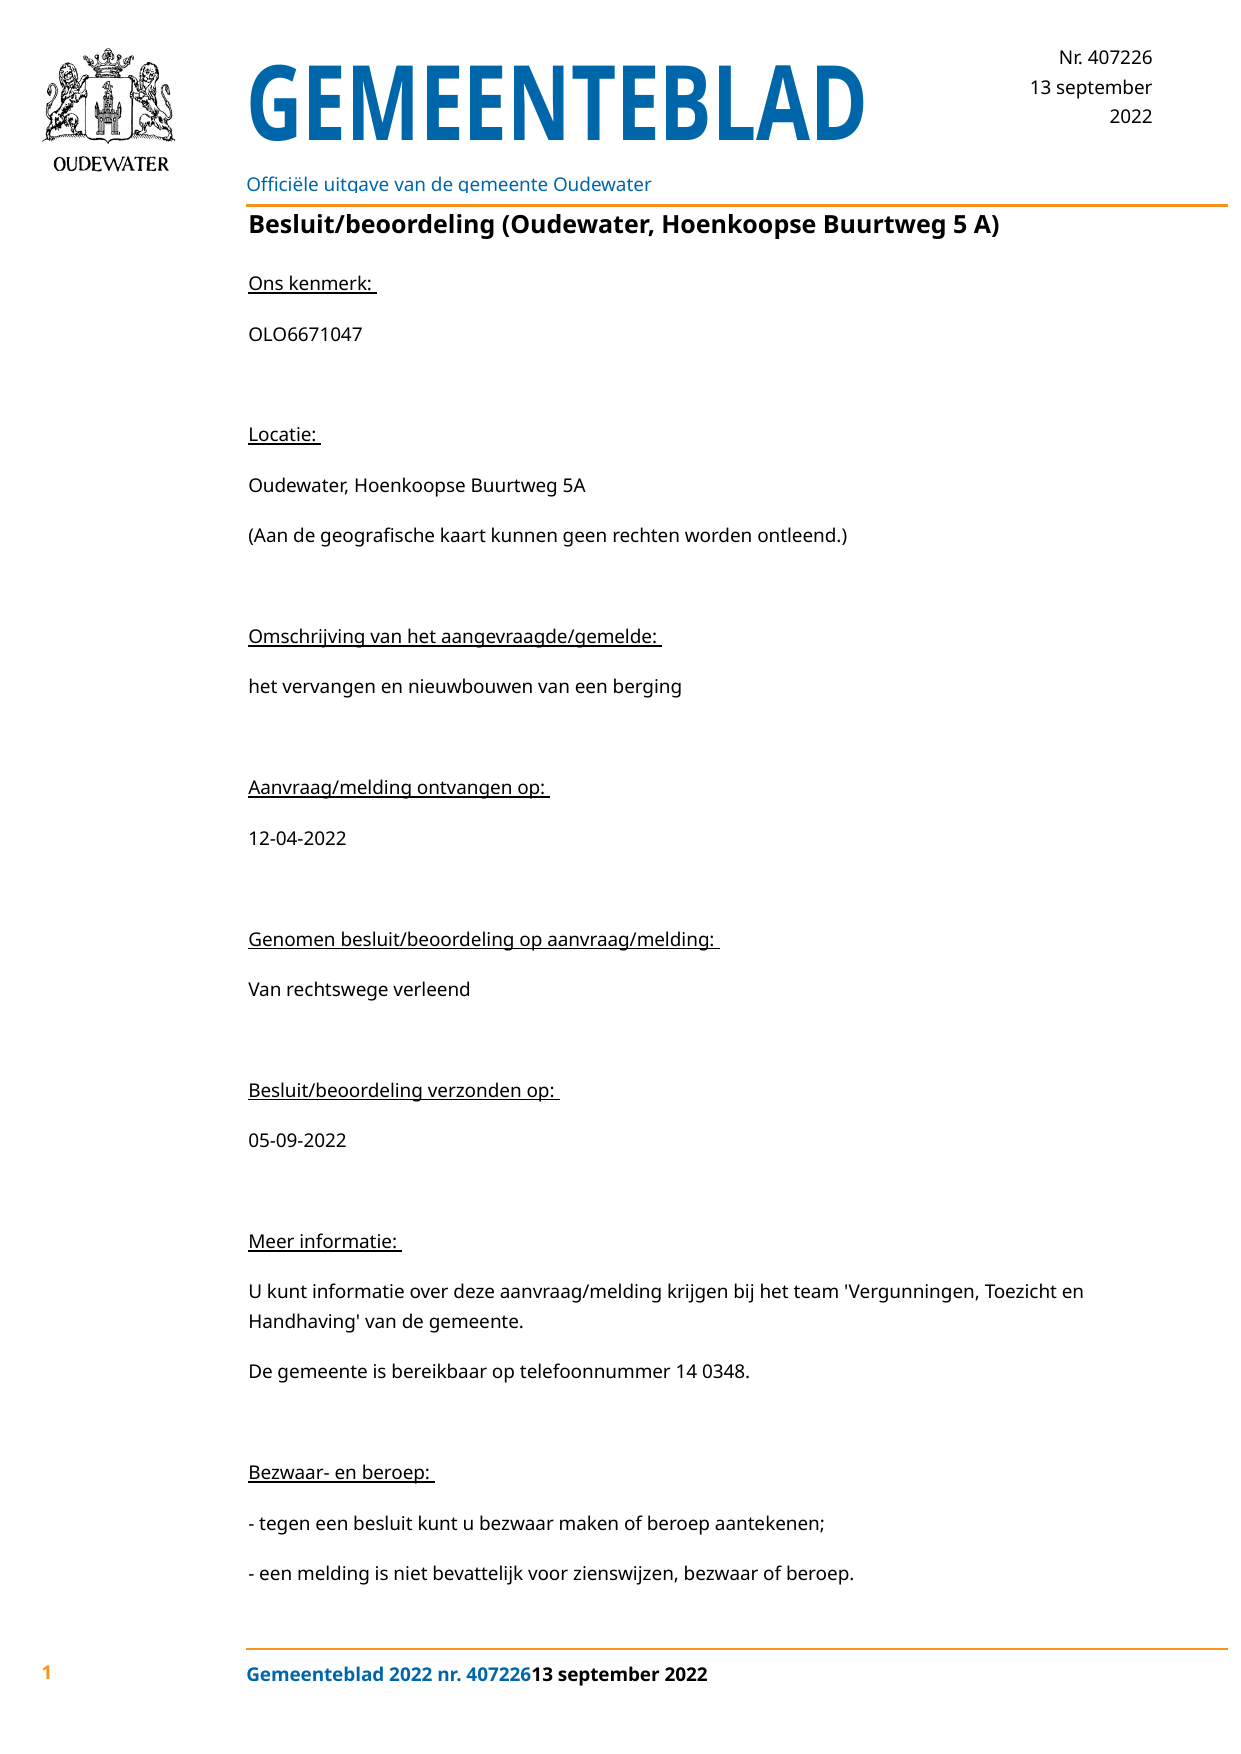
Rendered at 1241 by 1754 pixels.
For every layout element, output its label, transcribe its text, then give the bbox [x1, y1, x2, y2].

text Omschrijving van het aangevraagde/gemelde: [248, 623, 1152, 649]
text Meer informatie: [248, 1228, 1152, 1254]
text De gemeente is bereikbaar op telefoonnummer 14 0348. [248, 1359, 1152, 1384]
text Aanvraag/melding ontvangen op: [248, 774, 1152, 800]
text Besluit/beoordeling verzonden op: [248, 1077, 1152, 1103]
text Ons kenmerk: [248, 270, 1152, 296]
text U kunt informatie over deze aanvraag/melding krijgen bij het team 'Vergunningen, Toezicht en Handhaving' van de gemeente. [248, 1279, 1152, 1334]
text het vervangen en nieuwbouwen van een berging [248, 674, 1152, 699]
text (Aan de geografische kaart kunnen geen rechten worden ontleend.) [248, 522, 1152, 548]
text 05-09-2022 [248, 1127, 1152, 1153]
text Locatie: [248, 422, 1152, 447]
text Besluit/beoordeling (Oudewater, Hoenkoopse Buurtweg 5 A) [248, 207, 1152, 241]
text Genomen besluit/beoordeling op aanvraag/melding: [248, 926, 1152, 951]
picture [41, 47, 231, 172]
text Bezwaar- en beroep: [248, 1459, 1152, 1485]
text 12-04-2022 [248, 825, 1152, 851]
text - een melding is niet bevattelijk voor zienswijzen, bezwaar of beroep. [248, 1560, 1152, 1586]
text Van rechtswege verleend [248, 976, 1152, 1002]
text - tegen een besluit kunt u bezwaar maken of beroep aantekenen; [248, 1510, 1152, 1536]
text Oudewater, Hoenkoopse Buurtweg 5A [248, 472, 1152, 498]
text OLO6671047 [248, 321, 1152, 346]
